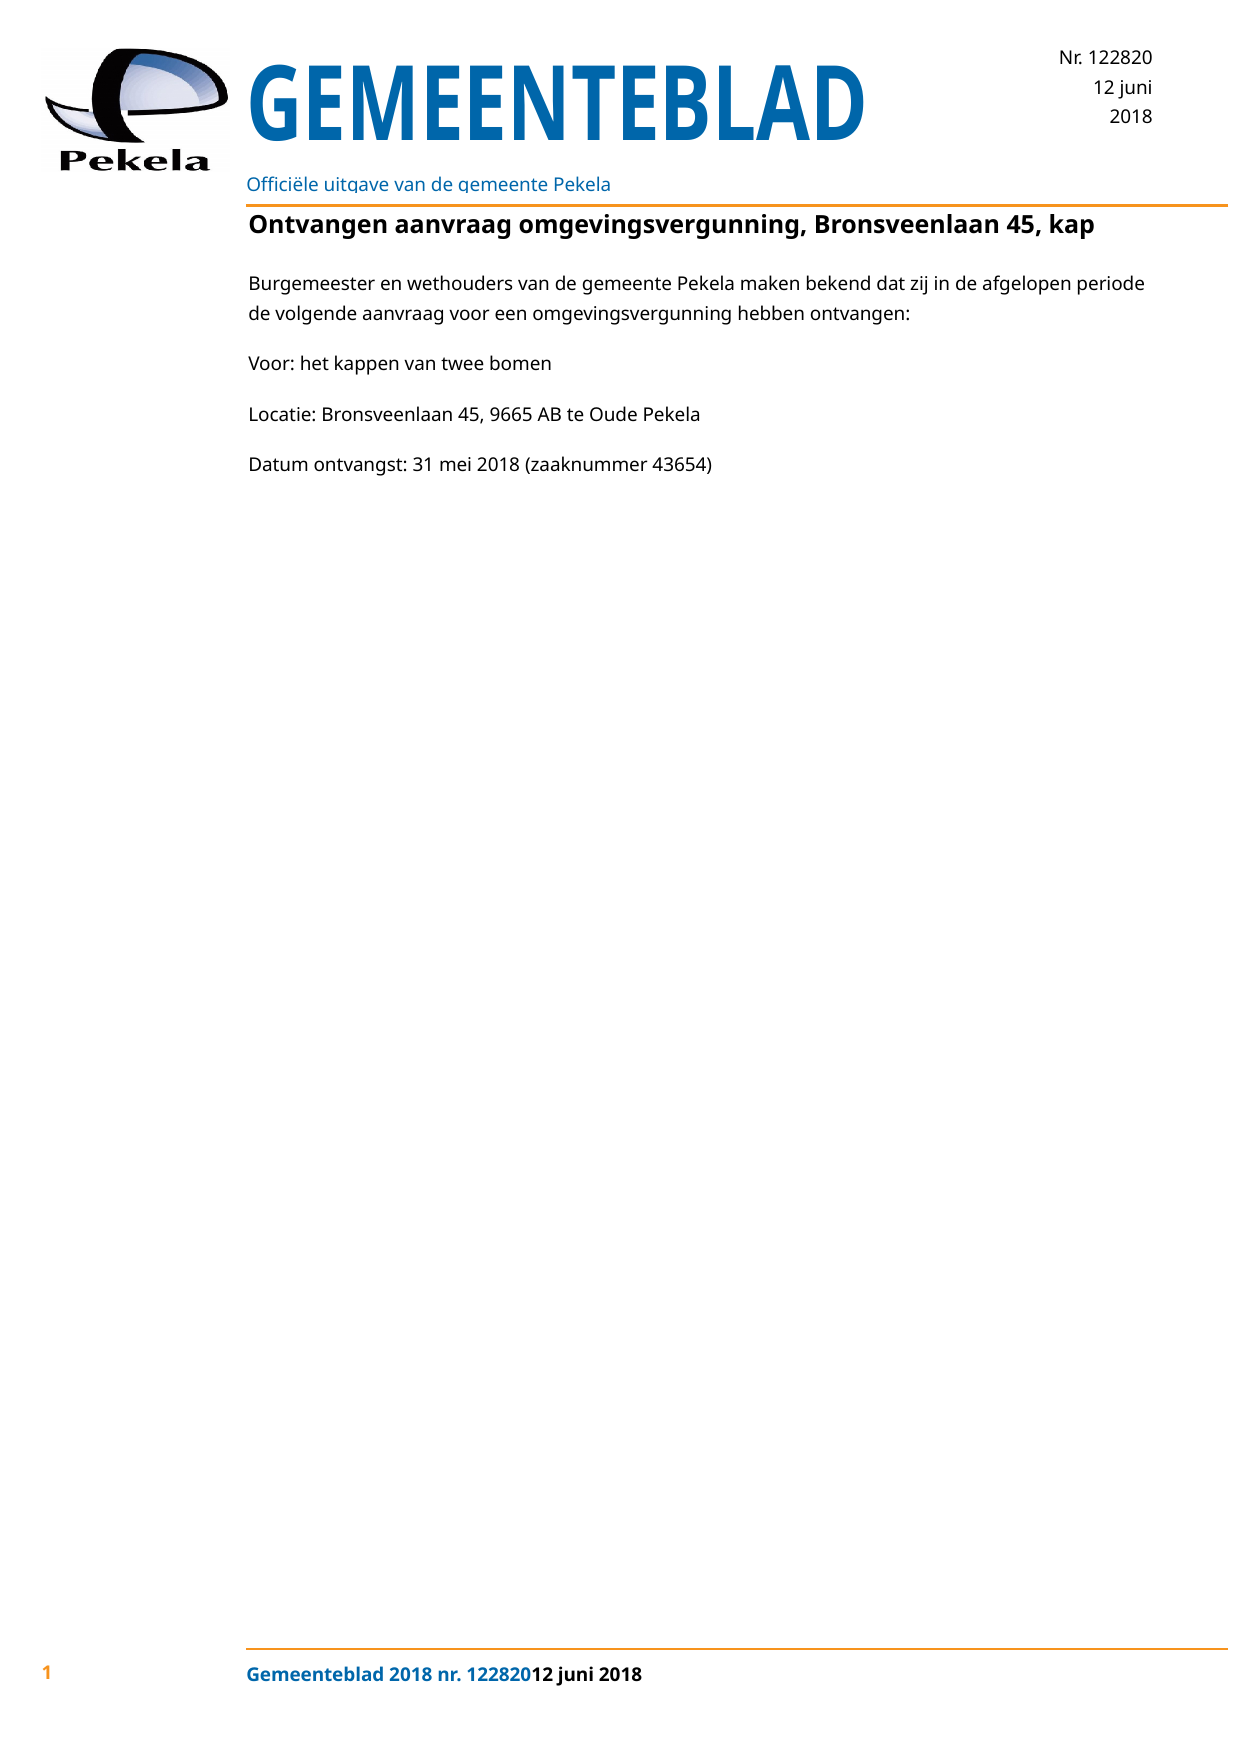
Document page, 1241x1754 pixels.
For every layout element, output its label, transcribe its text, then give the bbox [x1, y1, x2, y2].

picture [41, 47, 231, 172]
text Voor: het kappen van twee bomen [248, 350, 1152, 376]
text Ontvangen aanvraag omgevingsvergunning, Bronsveenlaan 45, kap [248, 207, 1152, 241]
text Datum ontvangst: 31 mei 2018 (zaaknummer 43654) [248, 451, 1152, 477]
text Locatie: Bronsveenlaan 45, 9665 AB te Oude Pekela [248, 401, 1152, 426]
text Burgemeester en wethouders van de gemeente Pekela maken bekend dat zij in de afgelopen periode de volgende aanvraag voor een omgevingsvergunning hebben ontvangen: [248, 270, 1152, 326]
